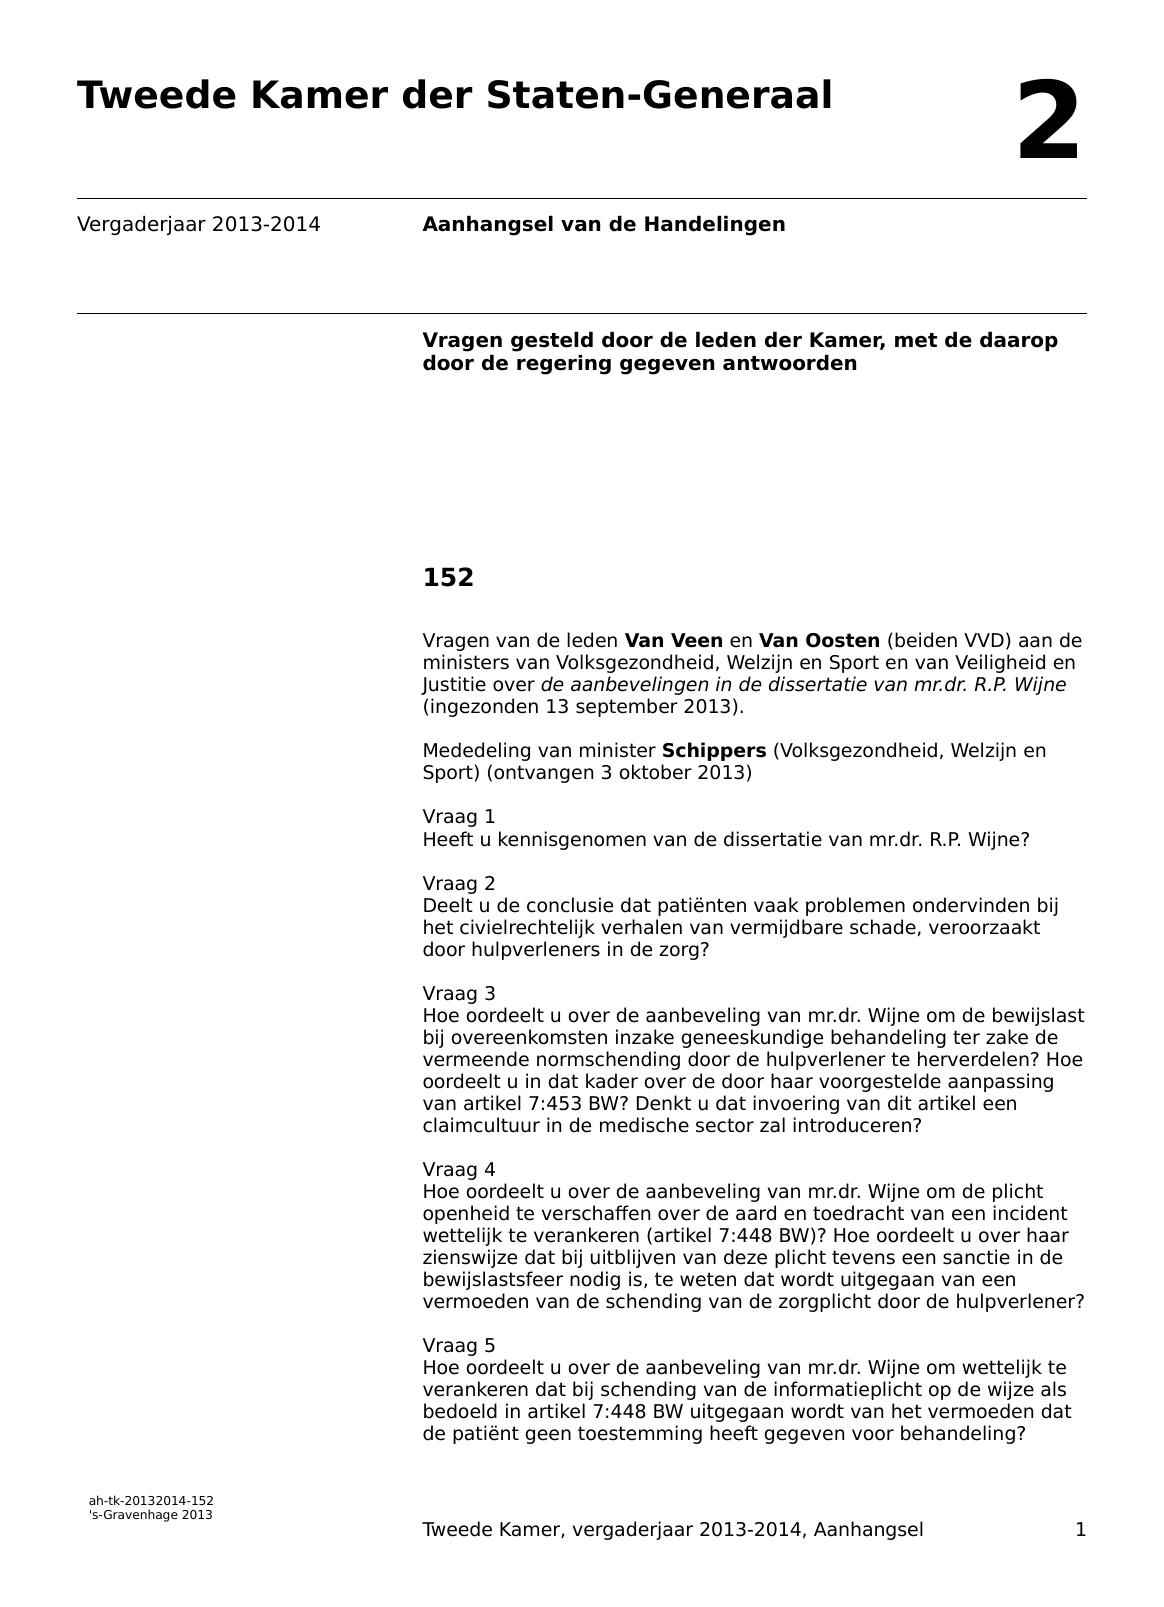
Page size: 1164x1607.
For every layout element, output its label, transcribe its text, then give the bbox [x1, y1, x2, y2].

text Deelt u de conclusie dat patiënten vaak problemen ondervinden bij het civielrechtelijk verhalen van vermijdbare schade, veroorzaakt door hulpverleners in de zorg? [422, 894, 1087, 961]
text Vraag 2 [422, 873, 1087, 894]
text ah-tk-20132014-152 [88, 1494, 323, 1508]
text Vragen van de leden Van Veen en Van Oosten (beiden VVD) aan de ministers van Volksgezondheid, Welzijn en Sport en van Veiligheid en Justitie over de aanbevelingen in de dissertatie van mr.dr. R.P. Wijne (ingezonden 13 september 2013). [422, 630, 1087, 718]
table_cell [77, 314, 422, 375]
text Hoe oordeelt u over de aanbeveling van mr.dr. Wijne om wettelijk te verankeren dat bij schending van de informatieplicht op de wijze als bedoeld in artikel 7:448 BW uitgegaan wordt van het vermoeden dat de patiënt geen toestemming heeft gegeven voor behandeling? [422, 1357, 1087, 1445]
text Hoe oordeelt u over de aanbeveling van mr.dr. Wijne om de plicht openheid te verschaffen over de aard en toedracht van een incident wettelijk te verankeren (artikel 7:448 BW)? Hoe oordeelt u over haar zienswijze dat bij uitblijven van deze plicht tevens een sanctie in de bewijslastsfeer nodig is, te weten dat wordt uitgegaan van een vermoeden van de schending van de zorgplicht door de hulpverlener? [422, 1181, 1087, 1313]
table_cell Aanhangsel van de Handelingen [422, 199, 1087, 313]
text Hoe oordeelt u over de aanbeveling van mr.dr. Wijne om de bewijslast bij overeenkomsten inzake geneeskundige behandeling ter zake de vermeende normschending door de hulpverlener te herverdelen? Hoe oordeelt u in dat kader over de door haar voorgestelde aanpassing van artikel 7:453 BW? Denkt u dat invoering van dit artikel een claimcultuur in de medische sector zal introduceren? [422, 1005, 1087, 1137]
text 152 [422, 563, 1087, 592]
text Vraag 5 [422, 1335, 1087, 1357]
text Heeft u kennisgenomen van de dissertatie van mr.dr. R.P. Wijne? [422, 828, 1087, 850]
text Mededeling van minister Schippers (Volksgezondheid, Welzijn en Sport) (ontvangen 3 oktober 2013) [422, 740, 1087, 784]
table_cell Vergaderjaar 2013-2014 [77, 199, 422, 313]
table_header 2 [886, 59, 1087, 198]
text Vraag 3 [422, 983, 1087, 1005]
table_cell Vragen gesteld door de leden der Kamer, met de daarop door de regering gegeven antwoorden [422, 314, 1087, 375]
table_header Tweede Kamer der Staten-Generaal [77, 59, 886, 198]
text Vraag 1 [422, 806, 1087, 828]
text 's-Gravenhage 2013 [88, 1508, 323, 1522]
text Vraag 4 [422, 1159, 1087, 1181]
